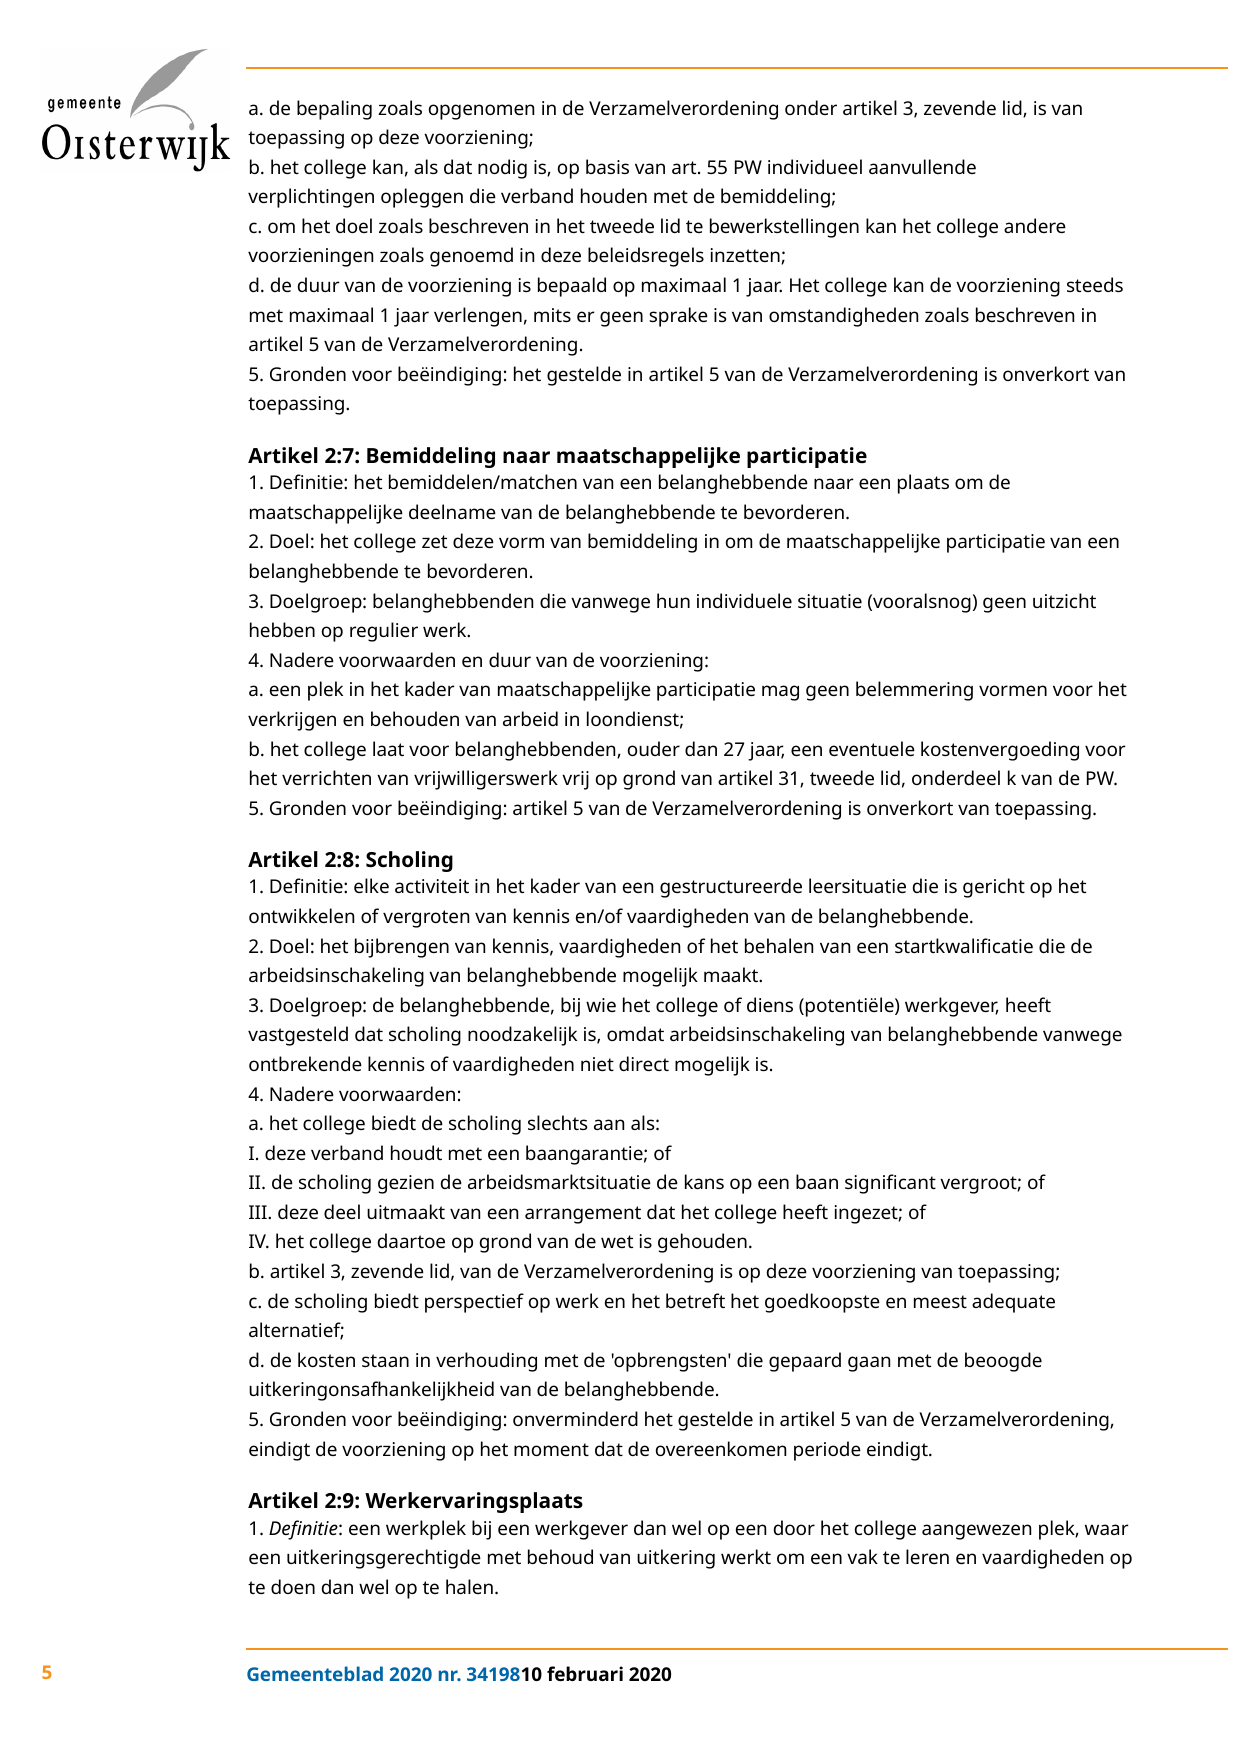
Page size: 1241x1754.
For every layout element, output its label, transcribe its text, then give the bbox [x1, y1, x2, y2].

text b. het college laat voor belanghebbenden, ouder dan 27 jaar, een eventuele kostenvergoeding voor het verrichten van vrijwilligerswerk vrij op grond van artikel 31, tweede lid, onderdeel k van de PW. [248, 736, 1152, 791]
text c. om het doel zoals beschreven in het tweede lid te bewerkstellingen kan het college andere voorzieningen zoals genoemd in deze beleidsregels inzetten; [248, 213, 1152, 268]
text 4. Nadere voorwaarden en duur van de voorziening: [248, 647, 1152, 673]
text III. deze deel uitmaakt van een arrangement dat het college heeft ingezet; of [248, 1199, 1152, 1225]
picture [41, 47, 231, 172]
text II. de scholing gezien de arbeidsmarktsituatie de kans op een baan significant vergroot; of [248, 1169, 1152, 1195]
text 4. Nadere voorwaarden: [248, 1081, 1152, 1107]
text 5. Gronden voor beëindiging: het gestelde in artikel 5 van de Verzamelverordening is onverkort van toepassing. [248, 361, 1152, 416]
text b. artikel 3, zevende lid, van de Verzamelverordening is op deze voorziening van toepassing; [248, 1258, 1152, 1284]
text Artikel 2:9: Werkervaringsplaats [248, 1486, 1152, 1515]
text I. deze verband houdt met een baangarantie; of [248, 1140, 1152, 1166]
text d. de duur van de voorziening is bepaald op maximaal 1 jaar. Het college kan de voorziening steeds met maximaal 1 jaar verlengen, mits er geen sprake is van omstandigheden zoals beschreven in artikel 5 van de Verzamelverordening. [248, 272, 1152, 357]
text 1. Definitie: het bemiddelen/matchen van een belanghebbende naar een plaats om de maatschappelijke deelname van de belanghebbende te bevorderen. [248, 469, 1152, 525]
text 5. Gronden voor beëindiging: artikel 5 van de Verzamelverordening is onverkort van toepassing. [248, 795, 1152, 821]
text IV. het college daartoe op grond van de wet is gehouden. [248, 1229, 1152, 1254]
text 2. Doel: het college zet deze vorm van bemiddeling in om de maatschappelijke participatie van een belanghebbende te bevorderen. [248, 529, 1152, 584]
text Artikel 2:7: Bemiddeling naar maatschappelijke participatie [248, 441, 1152, 469]
text d. de kosten staan in verhouding met de 'opbrengsten' die gepaard gaan met de beoogde uitkeringonsafhankelijkheid van de belanghebbende. [248, 1347, 1152, 1402]
text 5. Gronden voor beëindiging: onverminderd het gestelde in artikel 5 van de Verzamelverordening, eindigt de voorziening op het moment dat de overeenkomen periode eindigt. [248, 1406, 1152, 1462]
text c. de scholing biedt perspectief op werk en het betreft het goedkoopste en meest adequate alternatief; [248, 1288, 1152, 1343]
text 1. Definitie: een werkplek bij een werkgever dan wel op een door het college aangewezen plek, waar een uitkeringsgerechtigde met behoud van uitkering werkt om een vak te leren en vaardigheden op te doen dan wel op te halen. [248, 1515, 1152, 1599]
text a. het college biedt de scholing slechts aan als: [248, 1110, 1152, 1136]
text 3. Doelgroep: de belanghebbende, bij wie het college of diens (potentiële) werkgever, heeft vastgesteld dat scholing noodzakelijk is, omdat arbeidsinschakeling van belanghebbende vanwege ontbrekende kennis of vaardigheden niet direct mogelijk is. [248, 992, 1152, 1077]
text Artikel 2:8: Scholing [248, 845, 1152, 874]
text a. de bepaling zoals opgenomen in de Verzamelverordening onder artikel 3, zevende lid, is van toepassing op deze voorziening; [248, 95, 1152, 150]
text 2. Doel: het bijbrengen van kennis, vaardigheden of het behalen van een startkwalificatie die de arbeidsinschakeling van belanghebbende mogelijk maakt. [248, 933, 1152, 988]
text 1. Definitie: elke activiteit in het kader van een gestructureerde leersituatie die is gericht op het ontwikkelen of vergroten van kennis en/of vaardigheden van de belanghebbende. [248, 874, 1152, 929]
text 3. Doelgroep: belanghebbenden die vanwege hun individuele situatie (vooralsnog) geen uitzicht hebben op regulier werk. [248, 588, 1152, 643]
text a. een plek in het kader van maatschappelijke participatie mag geen belemmering vormen voor het verkrijgen en behouden van arbeid in loondienst; [248, 677, 1152, 732]
text verplichtingen opleggen die verband houden met de bemiddeling; [248, 183, 1152, 209]
text b. het college kan, als dat nodig is, op basis van art. 55 PW individueel aanvullende [248, 154, 1152, 180]
